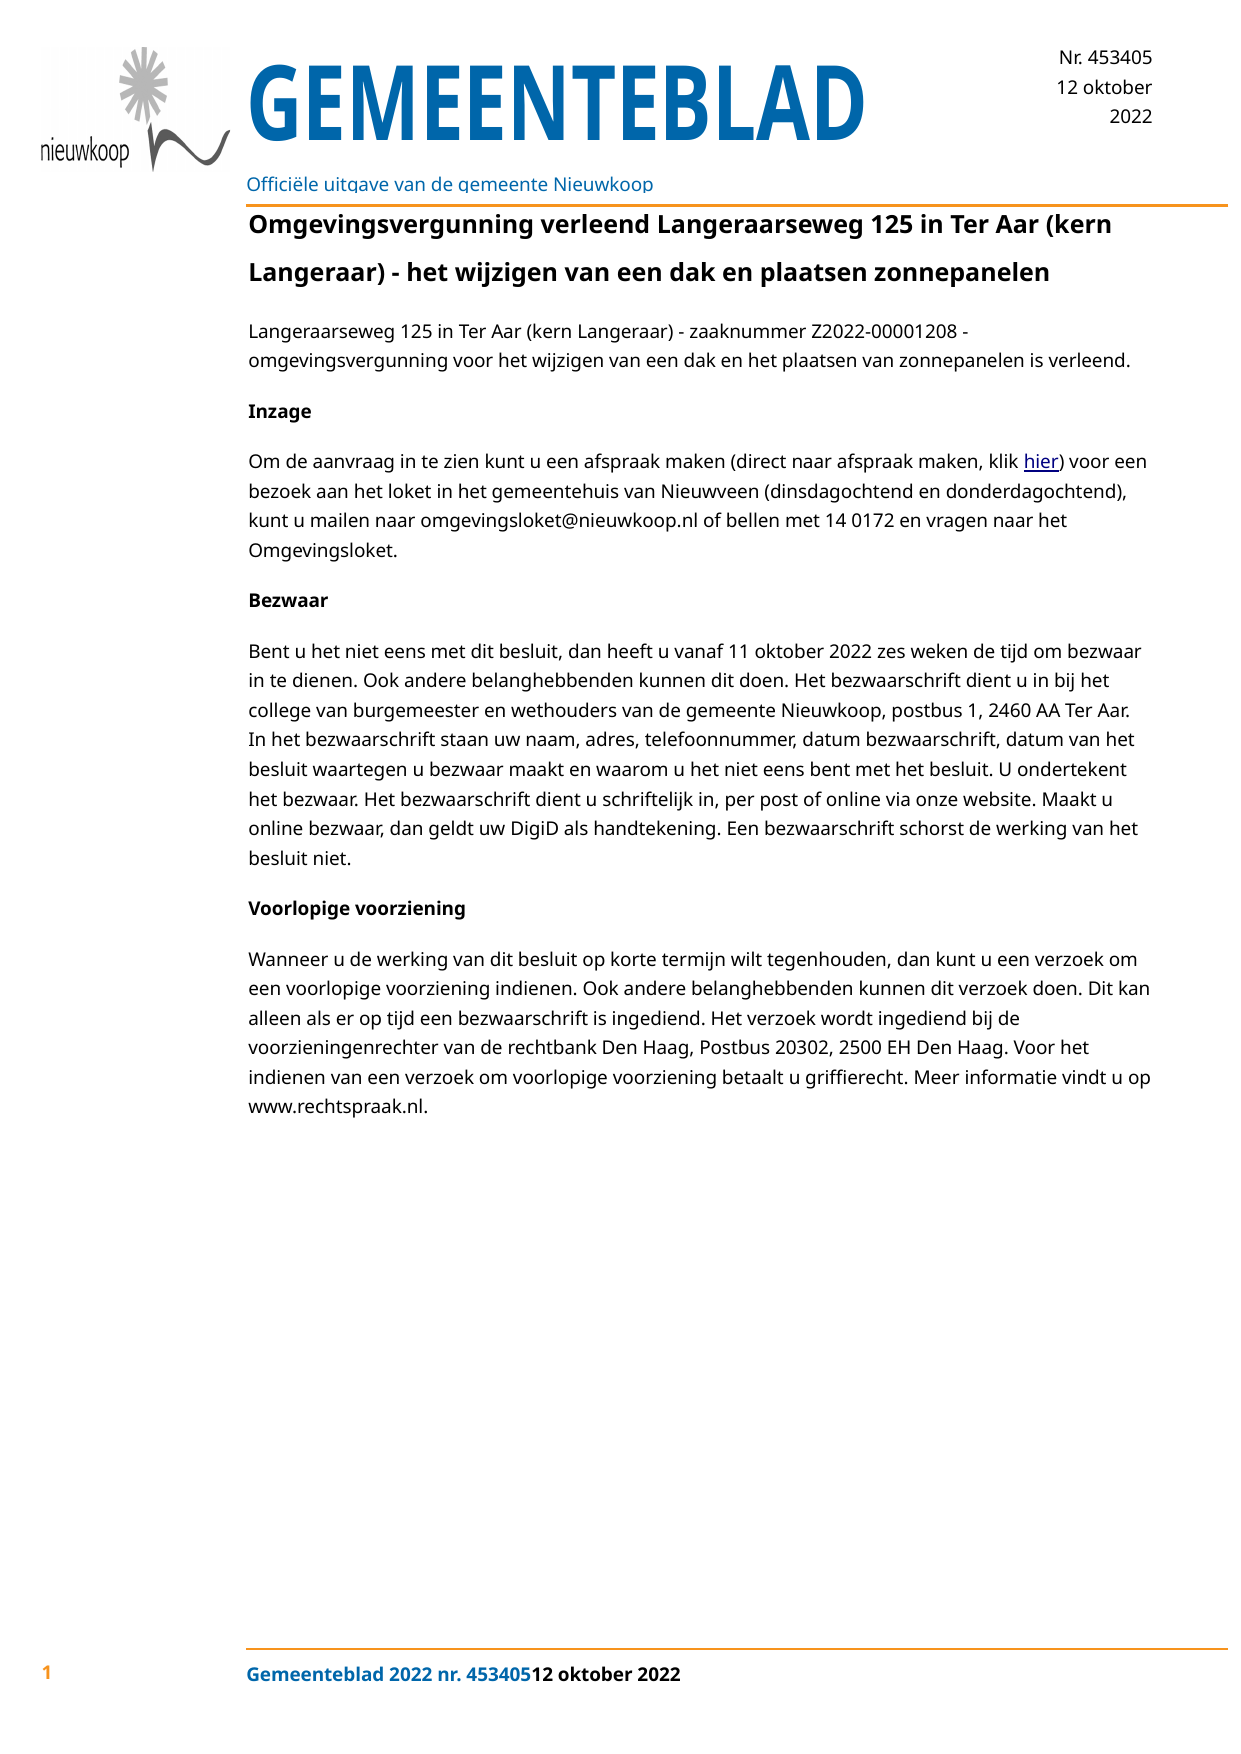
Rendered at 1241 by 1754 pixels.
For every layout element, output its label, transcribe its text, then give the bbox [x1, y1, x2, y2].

text Omgevingsvergunning verleend Langeraarseweg 125 in Ter Aar (kern Langeraar) - het wijzigen van een dak en plaatsen zonnepanelen [248, 207, 1152, 288]
text Bent u het niet eens met dit besluit, dan heeft u vanaf 11 oktober 2022 zes weken de tijd om bezwaar in te dienen. Ook andere belanghebbenden kunnen dit doen. Het bezwaarschrift dient u in bij het college van burgemeester en wethouders van de gemeente Nieuwkoop, postbus 1, 2460 AA Ter Aar. In het bezwaarschrift staan uw naam, adres, telefoonnummer, datum bezwaarschrift, datum van het besluit waartegen u bezwaar maakt en waarom u het niet eens bent met het besluit. U ondertekent het bezwaar. Het bezwaarschrift dient u schriftelijk in, per post of online via onze website. Maakt u online bezwaar, dan geldt uw DigiD als handtekening. Een bezwaarschrift schorst de werking van het besluit niet. [248, 638, 1152, 871]
text Inzage [248, 398, 1152, 424]
text Wanneer u de werking van dit besluit op korte termijn wilt tegenhouden, dan kunt u een verzoek om een voorlopige voorziening indienen. Ook andere belanghebbenden kunnen dit verzoek doen. Dit kan alleen als er op tijd een bezwaarschrift is ingediend. Het verzoek wordt ingediend bij de voorzieningenrechter van de rechtbank Den Haag, Postbus 20302, 2500 EH Den Haag. Voor het indienen van een verzoek om voorlopige voorziening betaalt u griffierecht. Meer informatie vindt u op www.rechtspraak.nl. [248, 946, 1152, 1119]
text Voorlopige voorziening [248, 895, 1152, 921]
text Om de aanvraag in te zien kunt u een afspraak maken (direct naar afspraak maken, klik hier) voor een bezoek aan het loket in het gemeentehuis van Nieuwveen (dinsdagochtend en donderdagochtend), kunt u mailen naar omgevingsloket@nieuwkoop.nl of bellen met 14 0172 en vragen naar het Omgevingsloket. [248, 448, 1152, 563]
text Bezwaar [248, 587, 1152, 613]
text Langeraarseweg 125 in Ter Aar (kern Langeraar) - zaaknummer Z2022-00001208 - omgevingsvergunning voor het wijzigen van een dak en het plaatsen van zonnepanelen is verleend. [248, 318, 1152, 373]
picture [41, 47, 231, 172]
